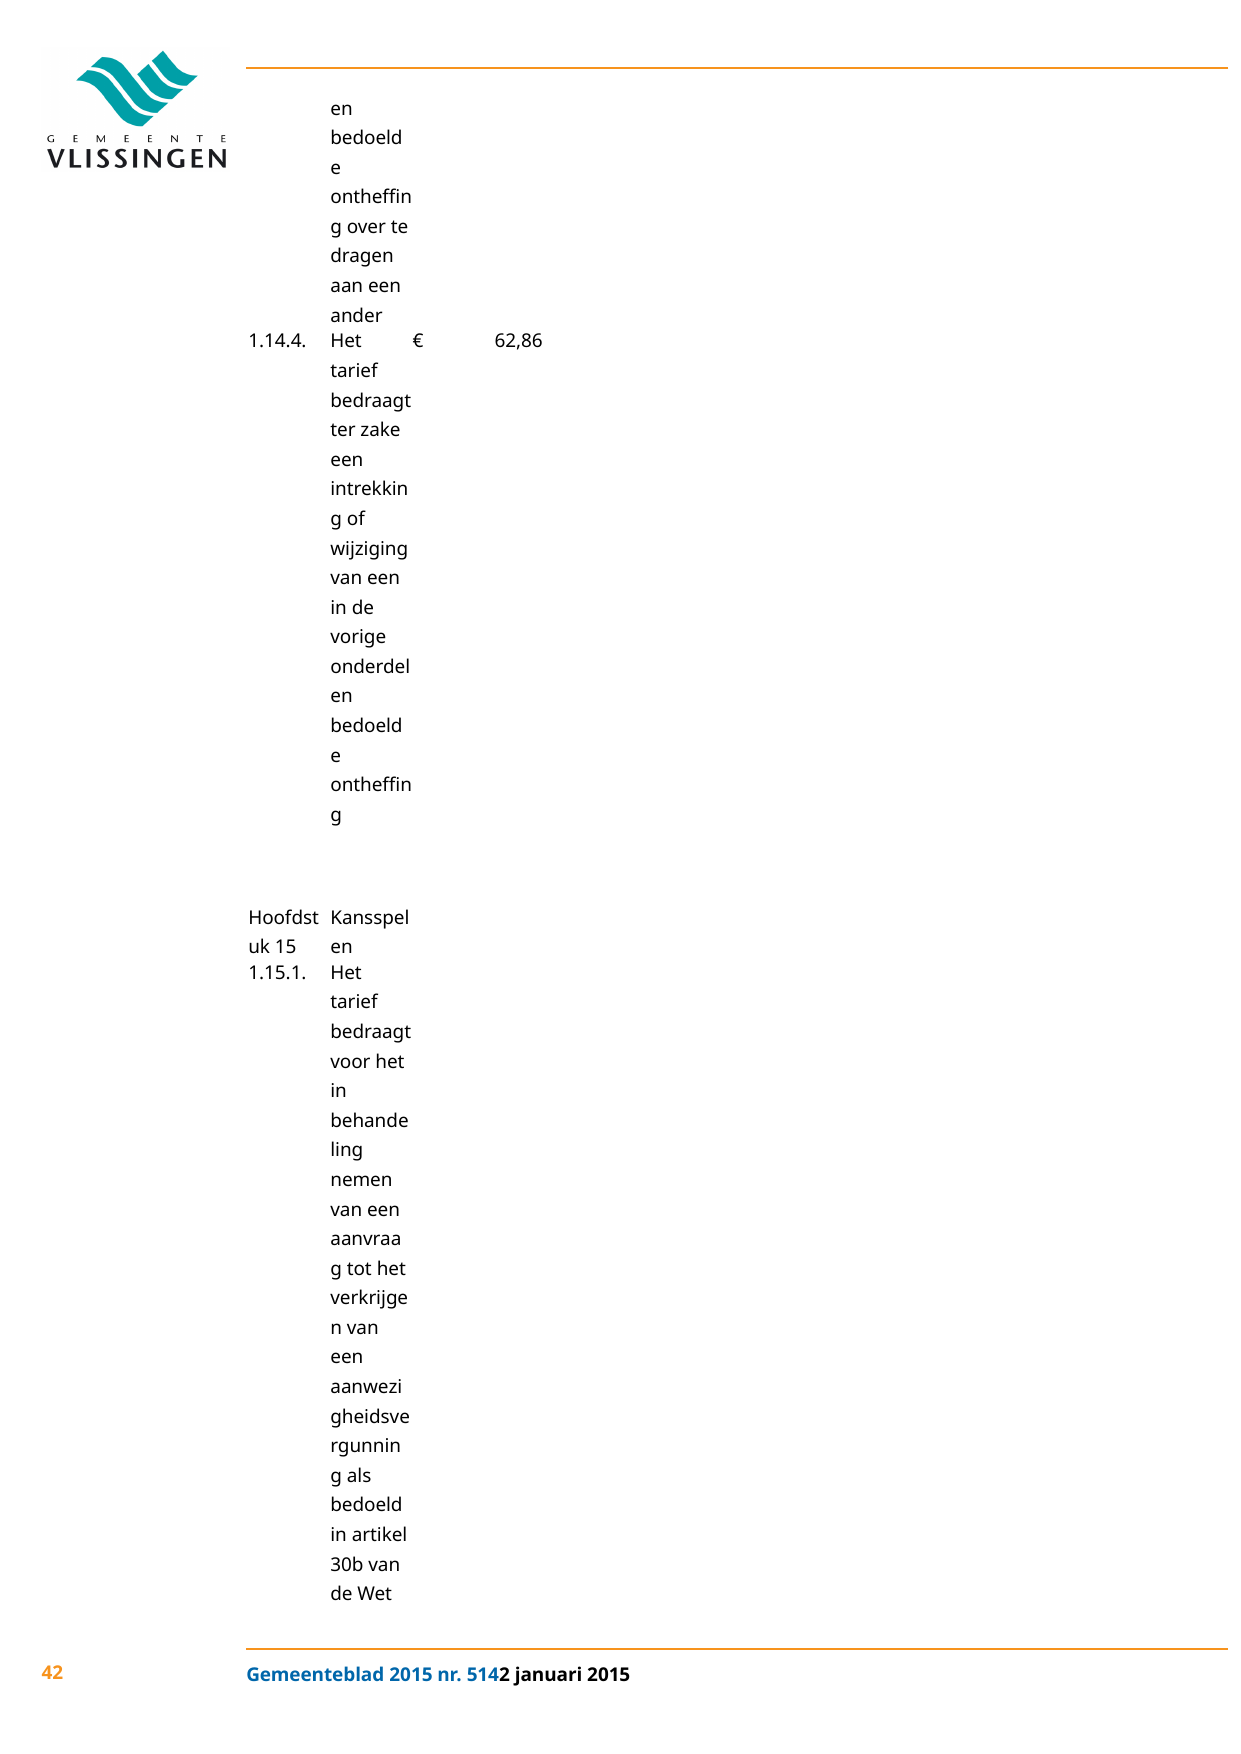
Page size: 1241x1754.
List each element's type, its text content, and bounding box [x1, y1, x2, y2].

table_cell [1069, 959, 1152, 1606]
table_cell [823, 827, 905, 852]
table_cell [659, 959, 741, 1606]
table_cell [823, 959, 905, 1606]
table_header [412, 904, 494, 959]
table_cell 62,86 [494, 328, 577, 827]
table_cell 1.14.4. [248, 328, 330, 827]
table_cell [412, 95, 494, 328]
table_cell [248, 827, 330, 852]
table_header [905, 904, 987, 959]
table_cell [823, 95, 905, 328]
table_cell [987, 959, 1069, 1606]
table_cell Het tarief bedraagt ter zake een intrekking of wijziging van een in de vorige onderdelen bedoelde ontheffing [330, 328, 412, 827]
table_header [1069, 904, 1152, 959]
table_cell [577, 959, 659, 1606]
table_cell [741, 328, 823, 827]
table_header Hoofdstuk 15 [248, 904, 330, 959]
table_cell [330, 827, 412, 852]
table_cell [248, 95, 330, 328]
table_cell [494, 95, 577, 328]
table_cell [659, 827, 741, 852]
table_cell [659, 328, 741, 827]
table_cell [905, 827, 987, 852]
table_cell [577, 827, 659, 852]
table_header [987, 904, 1069, 959]
table_cell [1069, 827, 1152, 852]
table_cell [577, 328, 659, 827]
table_cell [1069, 328, 1152, 827]
table_header [741, 904, 823, 959]
table_header Kansspelen [330, 904, 412, 959]
table_cell en bedoelde ontheffing over te dragen aan een ander [330, 95, 412, 328]
picture [41, 47, 231, 172]
table_header [577, 904, 659, 959]
table_header [823, 904, 905, 959]
table_cell [412, 959, 494, 1606]
table_header [659, 904, 741, 959]
table_cell [577, 95, 659, 328]
table_cell [494, 827, 577, 852]
table_cell [987, 95, 1069, 328]
table_cell [494, 959, 577, 1606]
table_cell [905, 328, 987, 827]
table_cell [905, 95, 987, 328]
table_cell Het tarief bedraagt voor het in behandeling nemen van een aanvraag tot het verkrijgen van een aanwezigheidsvergunning als bedoeld in artikel 30b van de Wet [330, 959, 412, 1606]
table_cell [741, 95, 823, 328]
table_cell [905, 959, 987, 1606]
table_cell [823, 328, 905, 827]
table_cell [659, 95, 741, 328]
table_cell [412, 827, 494, 852]
table_cell [987, 827, 1069, 852]
table_cell [1069, 95, 1152, 328]
table_cell [741, 959, 823, 1606]
table_cell € [412, 328, 494, 827]
table_cell 1.15.1. [248, 959, 330, 1606]
table_header [494, 904, 577, 959]
table_cell [741, 827, 823, 852]
table_cell [987, 328, 1069, 827]
